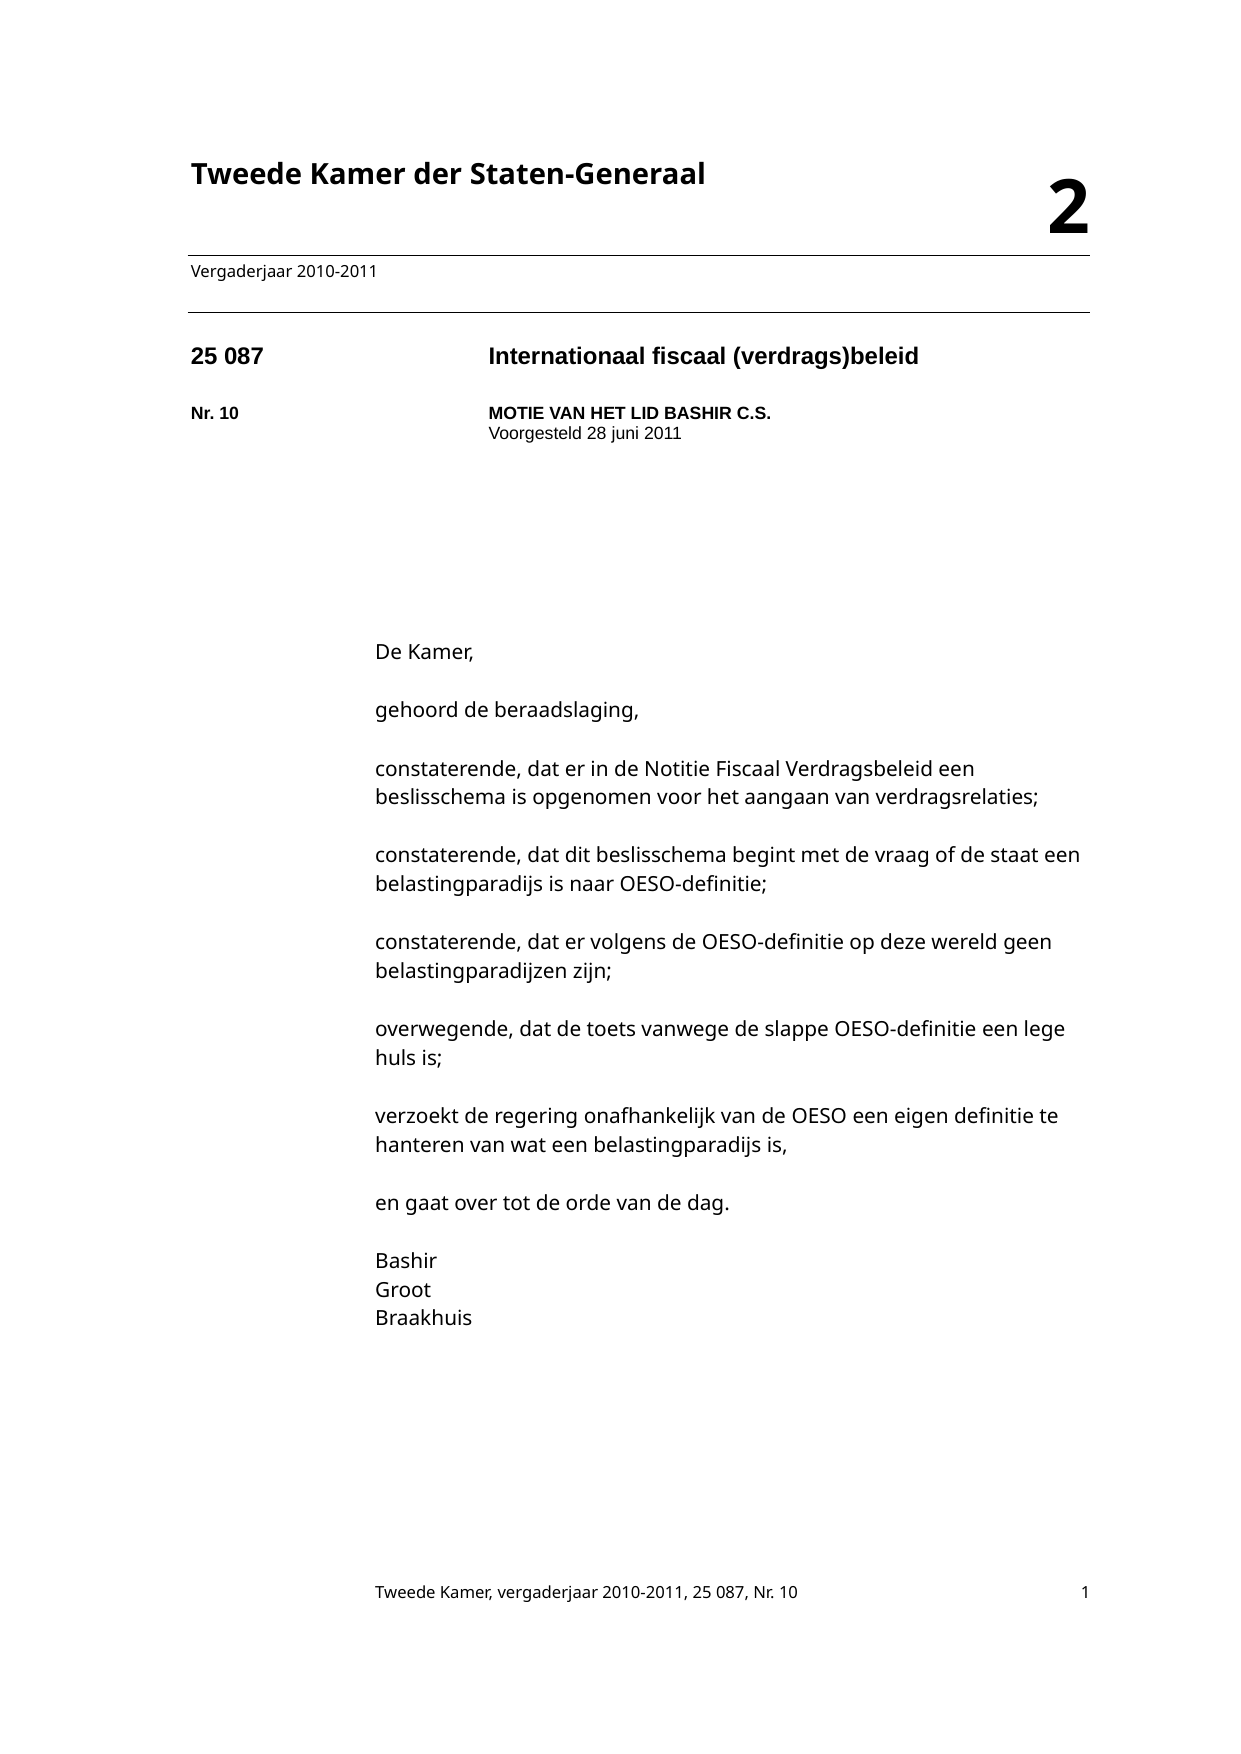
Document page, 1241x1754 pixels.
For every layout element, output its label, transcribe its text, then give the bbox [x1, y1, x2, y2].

text Groot [375, 1275, 1090, 1303]
text verzoekt de regering onafhankelijk van de OESO een eigen definitie te hanteren van wat een belastingparadijs is, [375, 1101, 1090, 1158]
table_cell Internationaal fiscaal (verdrags)beleid [485, 339, 1090, 399]
table_cell Nr. 10 [188, 399, 485, 518]
table_cell Vergaderjaar 2010-2011 [188, 256, 485, 312]
text constaterende, dat er in de Notitie Fiscaal Verdragsbeleid een beslisschema is opgenomen voor het aangaan van verdragsrelaties; [375, 754, 1090, 811]
table_cell 25 087 [188, 339, 485, 399]
text De Kamer, [375, 637, 1090, 665]
table_cell MOTIE VAN HET LID BASHIR C.S. Voorgesteld 28 juni 2011 [485, 399, 1090, 518]
table_header 2 [910, 150, 1090, 255]
text gehoord de beraadslaging, [375, 695, 1090, 724]
text constaterende, dat er volgens de OESO-definitie op deze wereld geen belastingparadijzen zijn; [375, 927, 1090, 984]
text overwegende, dat de toets vanwege de slappe OESO-definitie een lege huls is; [375, 1014, 1090, 1071]
table_cell [188, 313, 485, 339]
text Bashir [375, 1247, 1090, 1275]
text Braakhuis [375, 1303, 1090, 1332]
text en gaat over tot de orde van de dag. [375, 1188, 1090, 1217]
text constaterende, dat dit beslisschema begint met de vraag of de staat een belastingparadijs is naar OESO-definitie; [375, 841, 1090, 897]
table_cell [485, 313, 1090, 339]
table_header Tweede Kamer der Staten-Generaal [188, 150, 909, 255]
table_cell [485, 256, 1090, 312]
